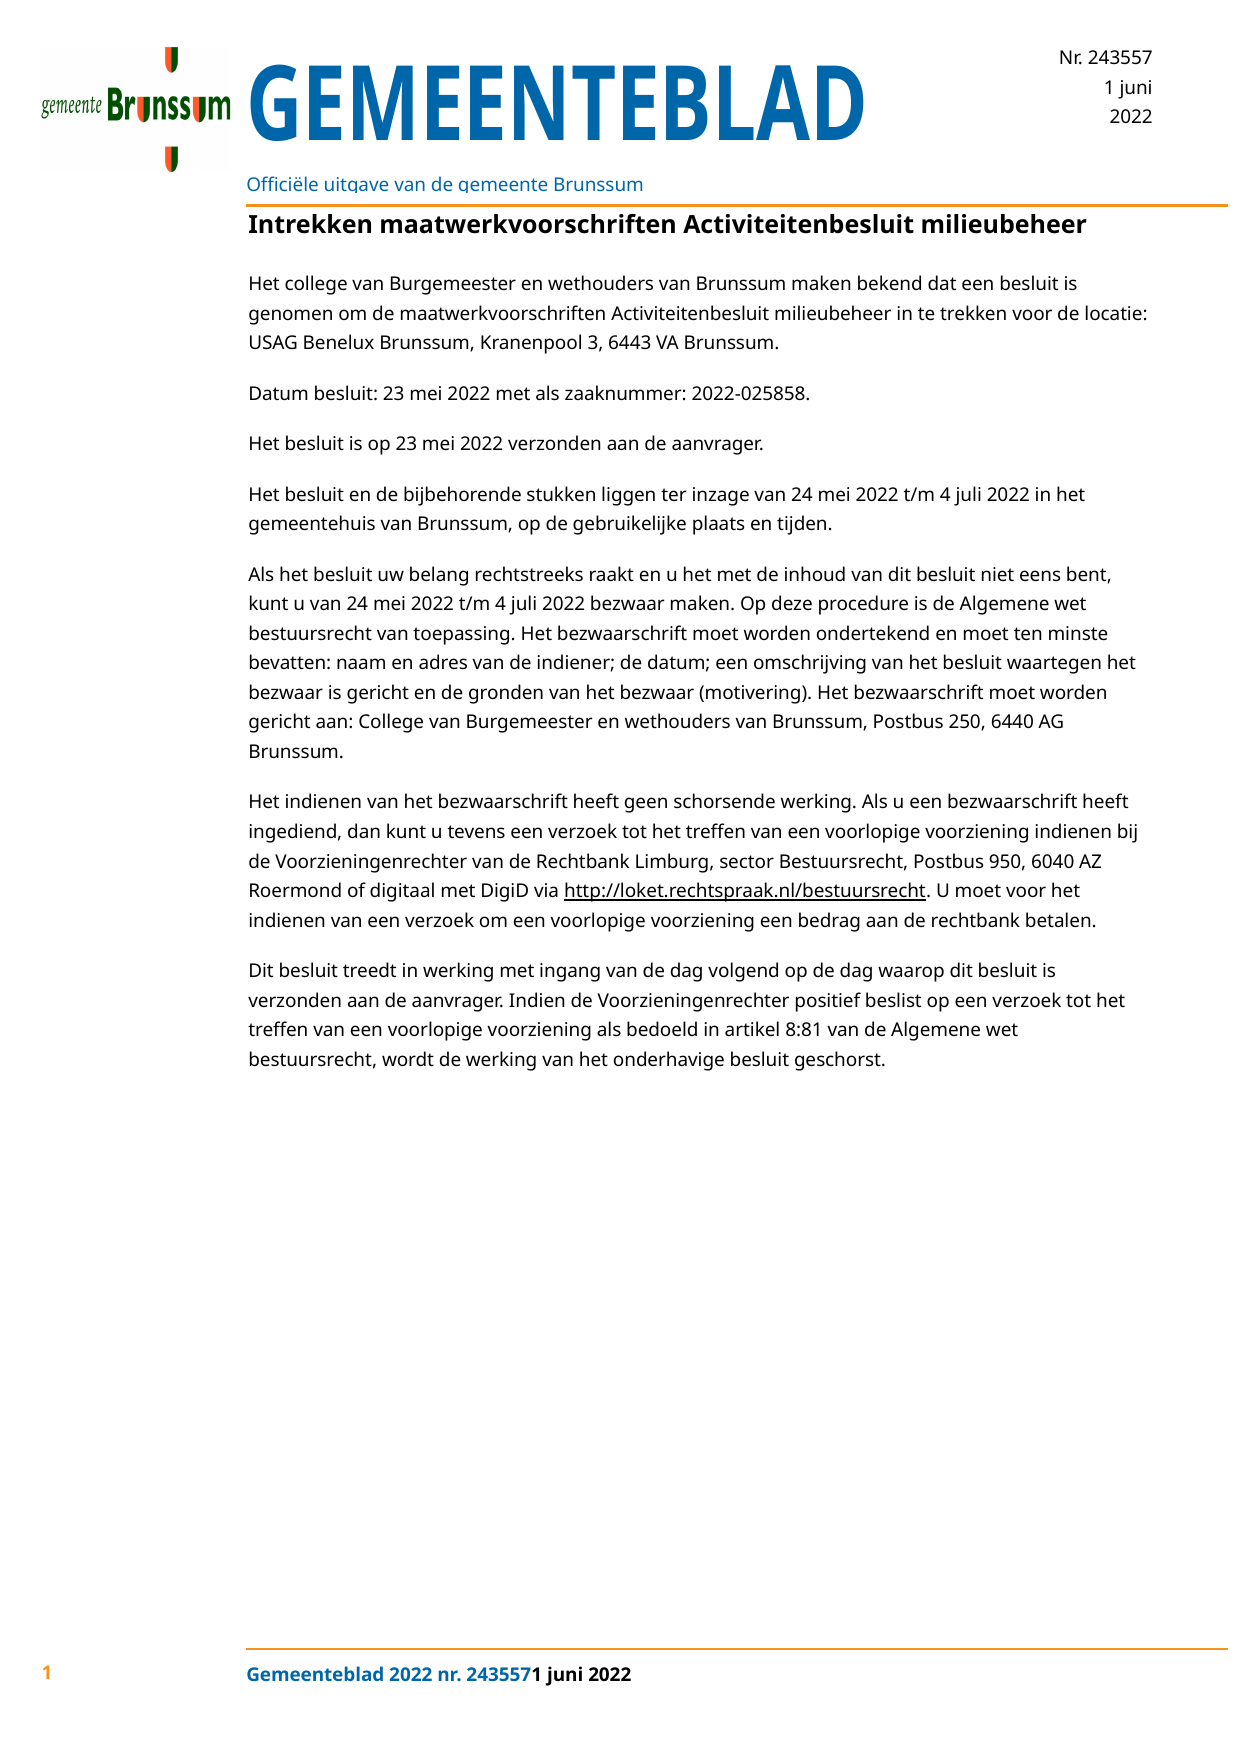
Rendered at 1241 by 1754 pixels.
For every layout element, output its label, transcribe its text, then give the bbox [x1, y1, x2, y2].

text Het college van Burgemeester en wethouders van Brunssum maken bekend dat een besluit is genomen om de maatwerkvoorschriften Activiteitenbesluit milieubeheer in te trekken voor de locatie: USAG Benelux Brunssum, Kranenpool 3, 6443 VA Brunssum. [248, 270, 1152, 355]
text Het indienen van het bezwaarschrift heeft geen schorsende werking. Als u een bezwaarschrift heeft ingediend, dan kunt u tevens een verzoek tot het treffen van een voorlopige voorziening indienen bij de Voorzieningenrechter van de Rechtbank Limburg, sector Bestuursrecht, Postbus 950, 6040 AZ Roermond of digitaal met DigiD via http://loket.rechtspraak.nl/bestuursrecht. U moet voor het indienen van een verzoek om een voorlopige voorziening een bedrag aan de rechtbank betalen. [248, 789, 1152, 933]
text Het besluit is op 23 mei 2022 verzonden aan de aanvrager. [248, 430, 1152, 456]
text Als het besluit uw belang rechtstreeks raakt en u het met de inhoud van dit besluit niet eens bent, kunt u van 24 mei 2022 t/m 4 juli 2022 bezwaar maken. Op deze procedure is de Algemene wet bestuursrecht van toepassing. Het bezwaarschrift moet worden ondertekend en moet ten minste bevatten: naam en adres van de indiener; de datum; een omschrijving van het besluit waartegen het bezwaar is gericht en de gronden van het bezwaar (motivering). Het bezwaarschrift moet worden gericht aan: College van Burgemeester en wethouders van Brunssum, Postbus 250, 6440 AG Brunssum. [248, 561, 1152, 764]
text Het besluit en de bijbehorende stukken liggen ter inzage van 24 mei 2022 t/m 4 juli 2022 in het gemeentehuis van Brunssum, op de gebruikelijke plaats en tijden. [248, 481, 1152, 536]
text Datum besluit: 23 mei 2022 met als zaaknummer: 2022-025858. [248, 380, 1152, 406]
text Intrekken maatwerkvoorschriften Activiteitenbesluit milieubeheer [248, 207, 1152, 241]
text Dit besluit treedt in werking met ingang van de dag volgend op de dag waarop dit besluit is verzonden aan de aanvrager. Indien de Voorzieningenrechter positief beslist op een verzoek tot het treffen van een voorlopige voorziening als bedoeld in artikel 8:81 van de Algemene wet bestuursrecht, wordt de werking van het onderhavige besluit geschorst. [248, 957, 1152, 1072]
picture [41, 47, 231, 172]
